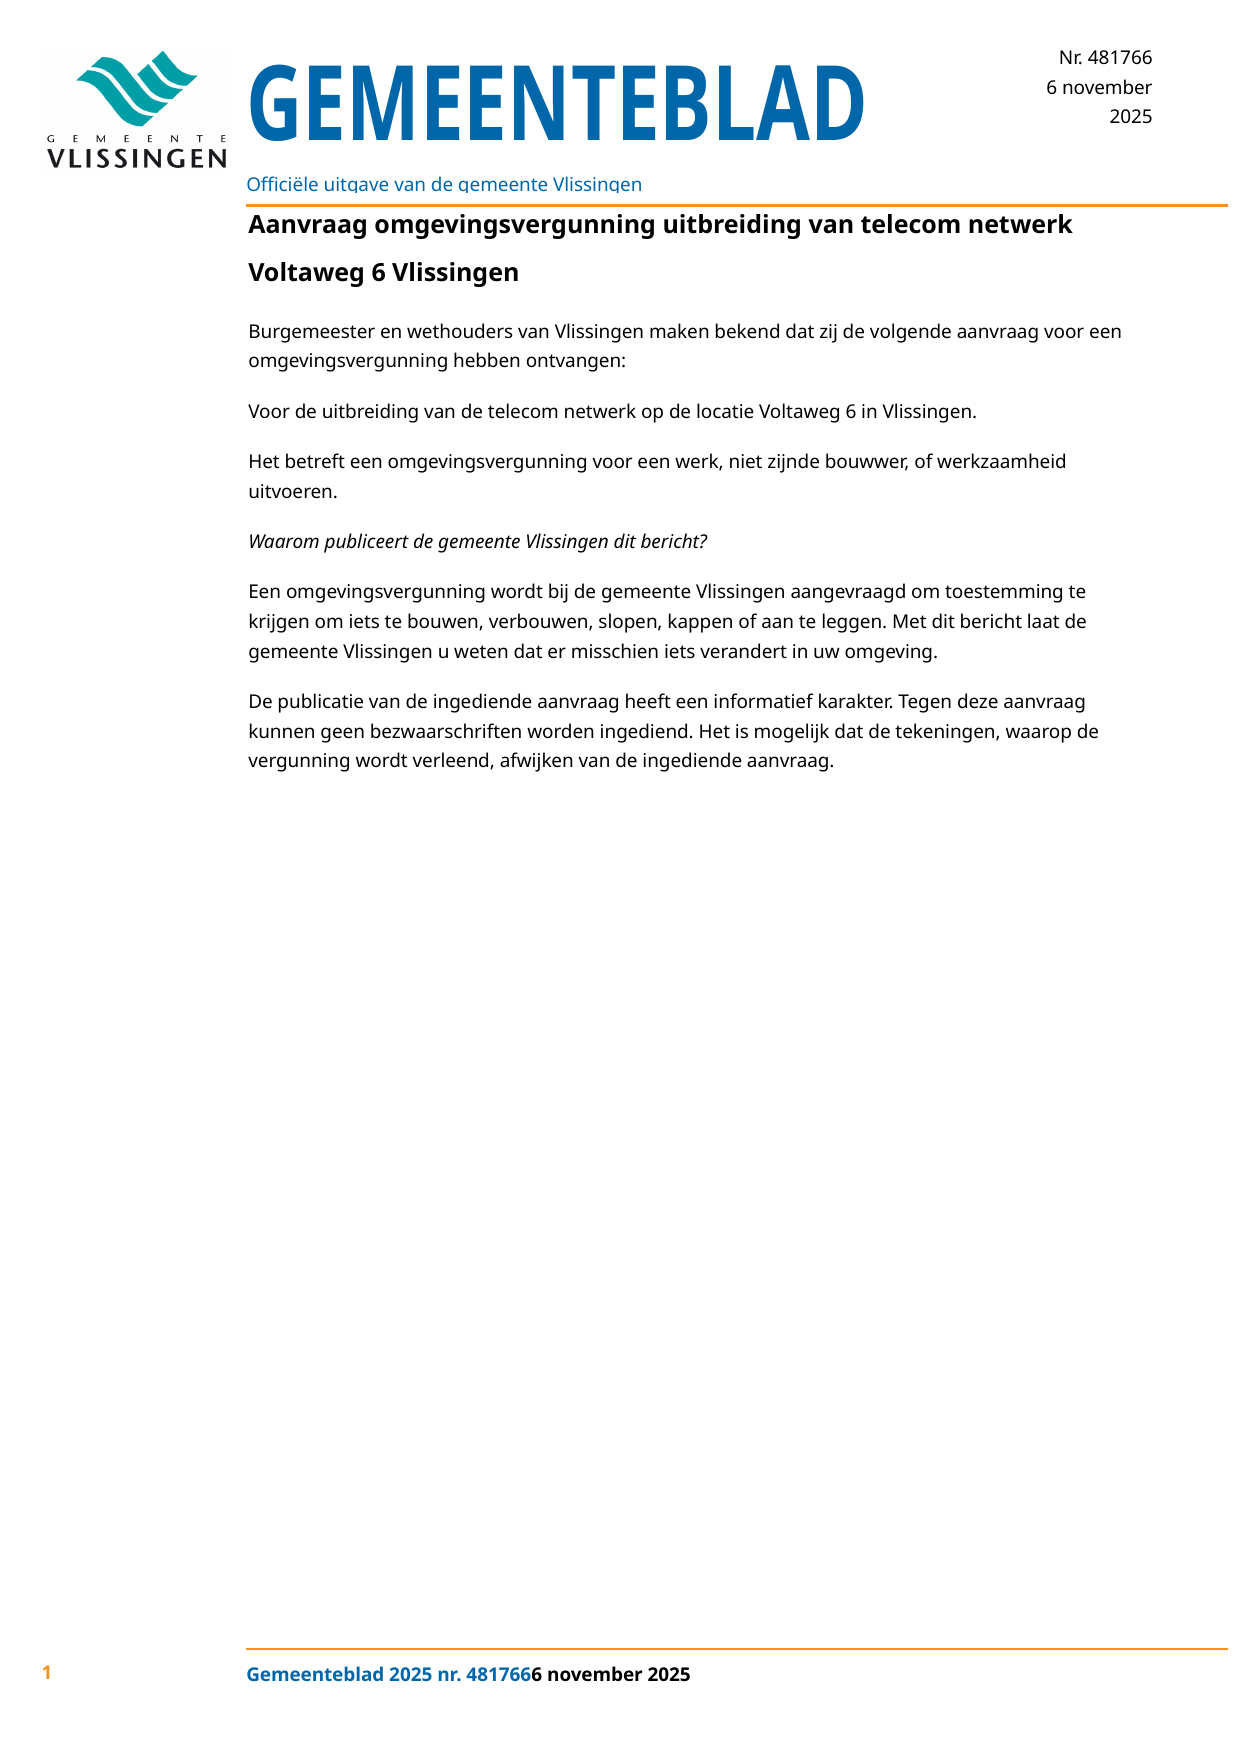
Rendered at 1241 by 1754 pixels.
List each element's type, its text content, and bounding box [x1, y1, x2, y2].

text Burgemeester en wethouders van Vlissingen maken bekend dat zij de volgende aanvraag voor een omgevingsvergunning hebben ontvangen: [248, 318, 1152, 373]
text Waarom publiceert de gemeente Vlissingen dit bericht? [248, 528, 1152, 554]
text Een omgevingsvergunning wordt bij de gemeente Vlissingen aangevraagd om toestemming te krijgen om iets te bouwen, verbouwen, slopen, kappen of aan te leggen. Met dit bericht laat de gemeente Vlissingen u weten dat er misschien iets verandert in uw omgeving. [248, 579, 1152, 664]
text Voor de uitbreiding van de telecom netwerk op de locatie Voltaweg 6 in Vlissingen. [248, 398, 1152, 424]
picture [41, 47, 231, 172]
text Aanvraag omgevingsvergunning uitbreiding van telecom netwerk Voltaweg 6 Vlissingen [248, 207, 1152, 288]
text Het betreft een omgevingsvergunning voor een werk, niet zijnde bouwwer, of werkzaamheid uitvoeren. [248, 448, 1152, 504]
text De publicatie van de ingediende aanvraag heeft een informatief karakter. Tegen deze aanvraag kunnen geen bezwaarschriften worden ingediend. Het is mogelijk dat de tekeningen, waarop de vergunning wordt verleend, afwijken van de ingediende aanvraag. [248, 688, 1152, 773]
